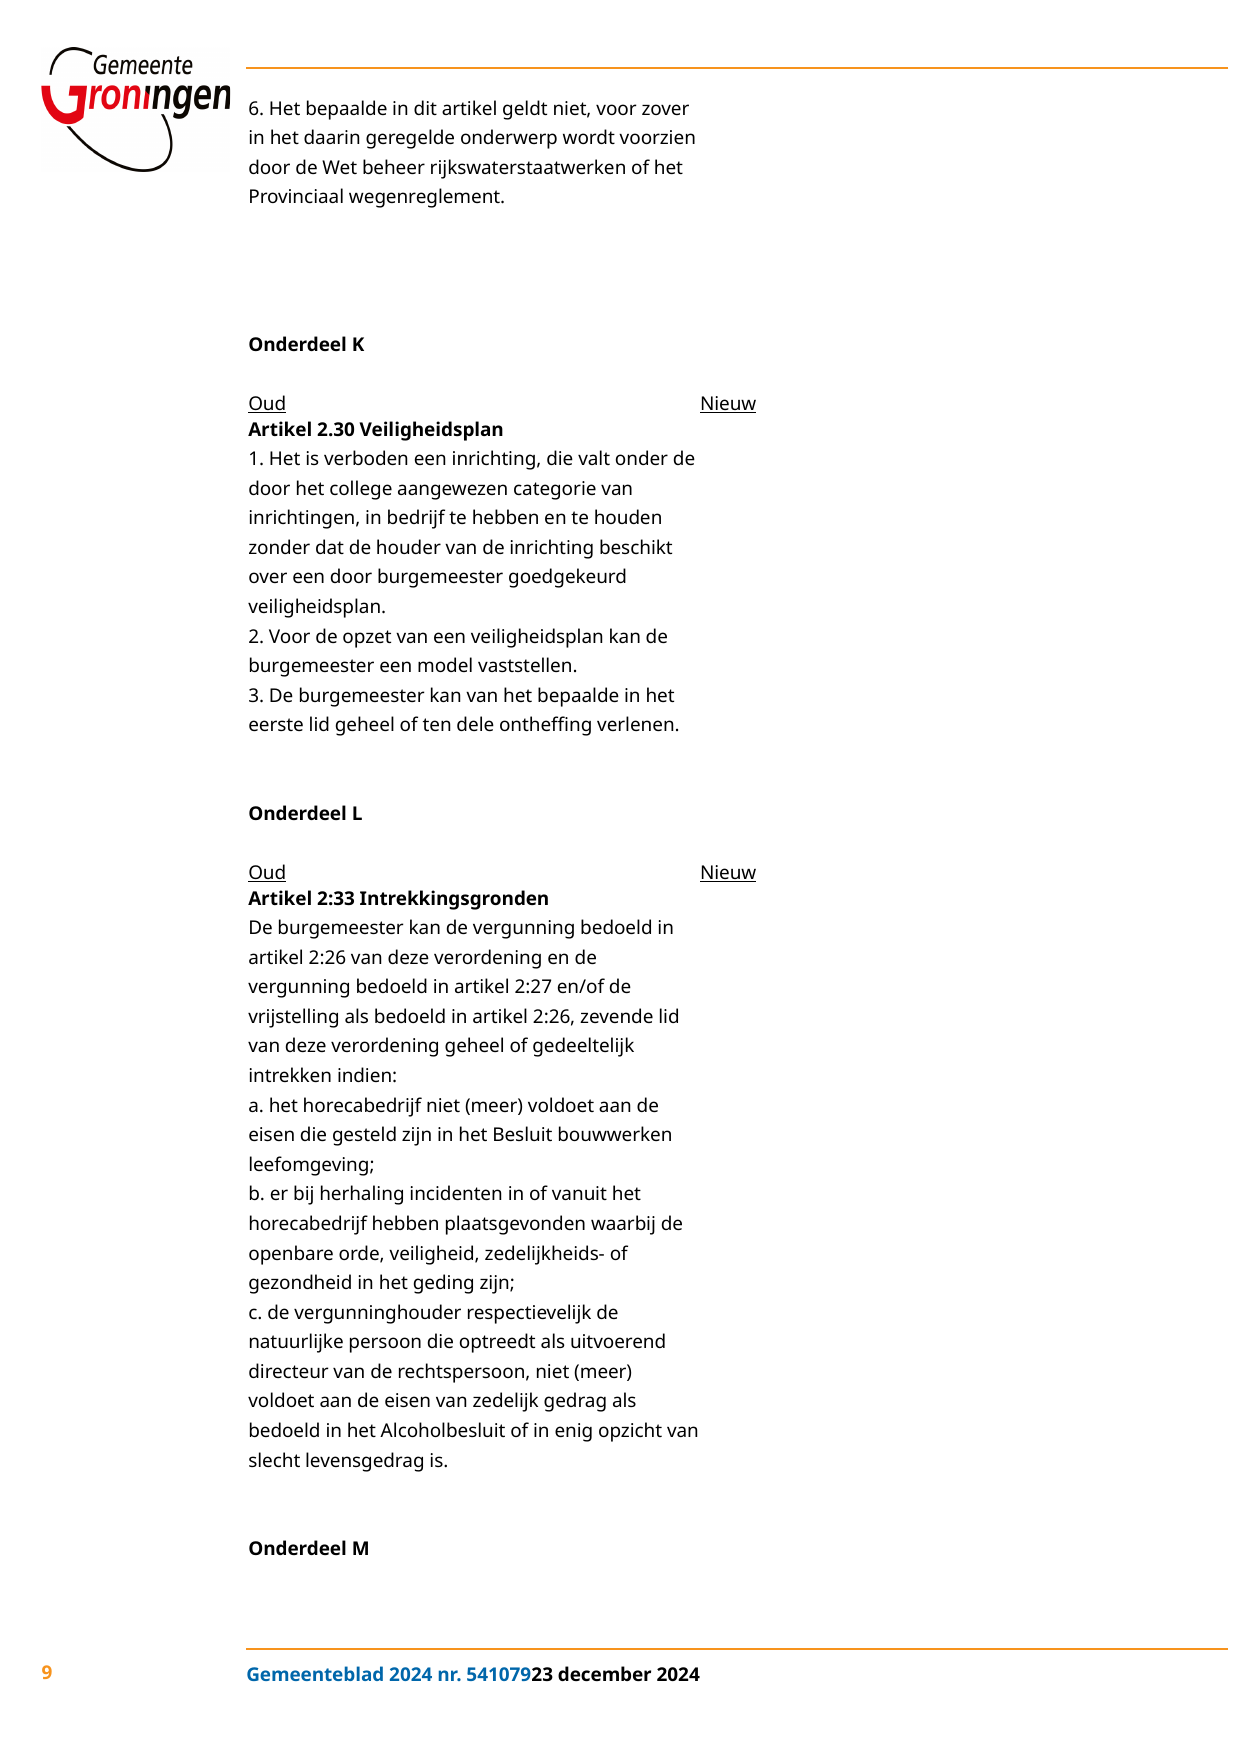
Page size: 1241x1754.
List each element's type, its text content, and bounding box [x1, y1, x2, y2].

table_cell [700, 885, 1152, 1502]
table_header Nieuw [700, 859, 1152, 885]
table_cell Artikel 2:33 Intrekkingsgronden De burgemeester kan de vergunning bedoeld in artikel 2:26 van deze verordening en de vergunning bedoeld in artikel 2:27 en/of de vrijstelling als bedoeld in artikel 2:26, zevende lid van deze verordening geheel of gedeeltelijk intrekken indien: a. het horecabedrijf niet (meer) voldoet aan de eisen die gesteld zijn in het Besluit bouwwerken leefomgeving; b. er bij herhaling incidenten in of vanuit het horecabedrijf hebben plaatsgevonden waarbij de openbare orde, veiligheid, zedelijkheids- of gezondheid in het geding zijn; c. de vergunninghouder respectievelijk de natuurlijke persoon die optreedt als uitvoerend directeur van de rechtspersoon, niet (meer) voldoet aan de eisen van zedelijk gedrag als bedoeld in het Alcoholbesluit of in enig opzicht van slecht levensgedrag is. [248, 885, 700, 1502]
table_cell [700, 416, 1152, 767]
table_header Nieuw [700, 390, 1152, 416]
table_header Oud [248, 390, 700, 416]
table_cell 6. Het bepaalde in dit artikel geldt niet, voor zover in het daarin geregelde onderwerp wordt voorzien door de Wet beheer rijkswaterstaatwerken of het Provinciaal wegenreglement. [248, 95, 700, 239]
picture [41, 47, 231, 172]
text Onderdeel M [248, 1535, 1152, 1561]
text Onderdeel L [248, 800, 1152, 826]
table_cell [700, 95, 1152, 239]
table_cell Artikel 2.30 Veiligheidsplan 1. Het is verboden een inrichting, die valt onder de door het college aangewezen categorie van inrichtingen, in bedrijf te hebben en te houden zonder dat de houder van de inrichting beschikt over een door burgemeester goedgekeurd veiligheidsplan. 2. Voor de opzet van een veiligheidsplan kan de burgemeester een model vaststellen. 3. De burgemeester kan van het bepaalde in het eerste lid geheel of ten dele ontheffing verlenen. [248, 416, 700, 767]
text Onderdeel K [248, 331, 1152, 357]
table_header Oud [248, 859, 700, 885]
